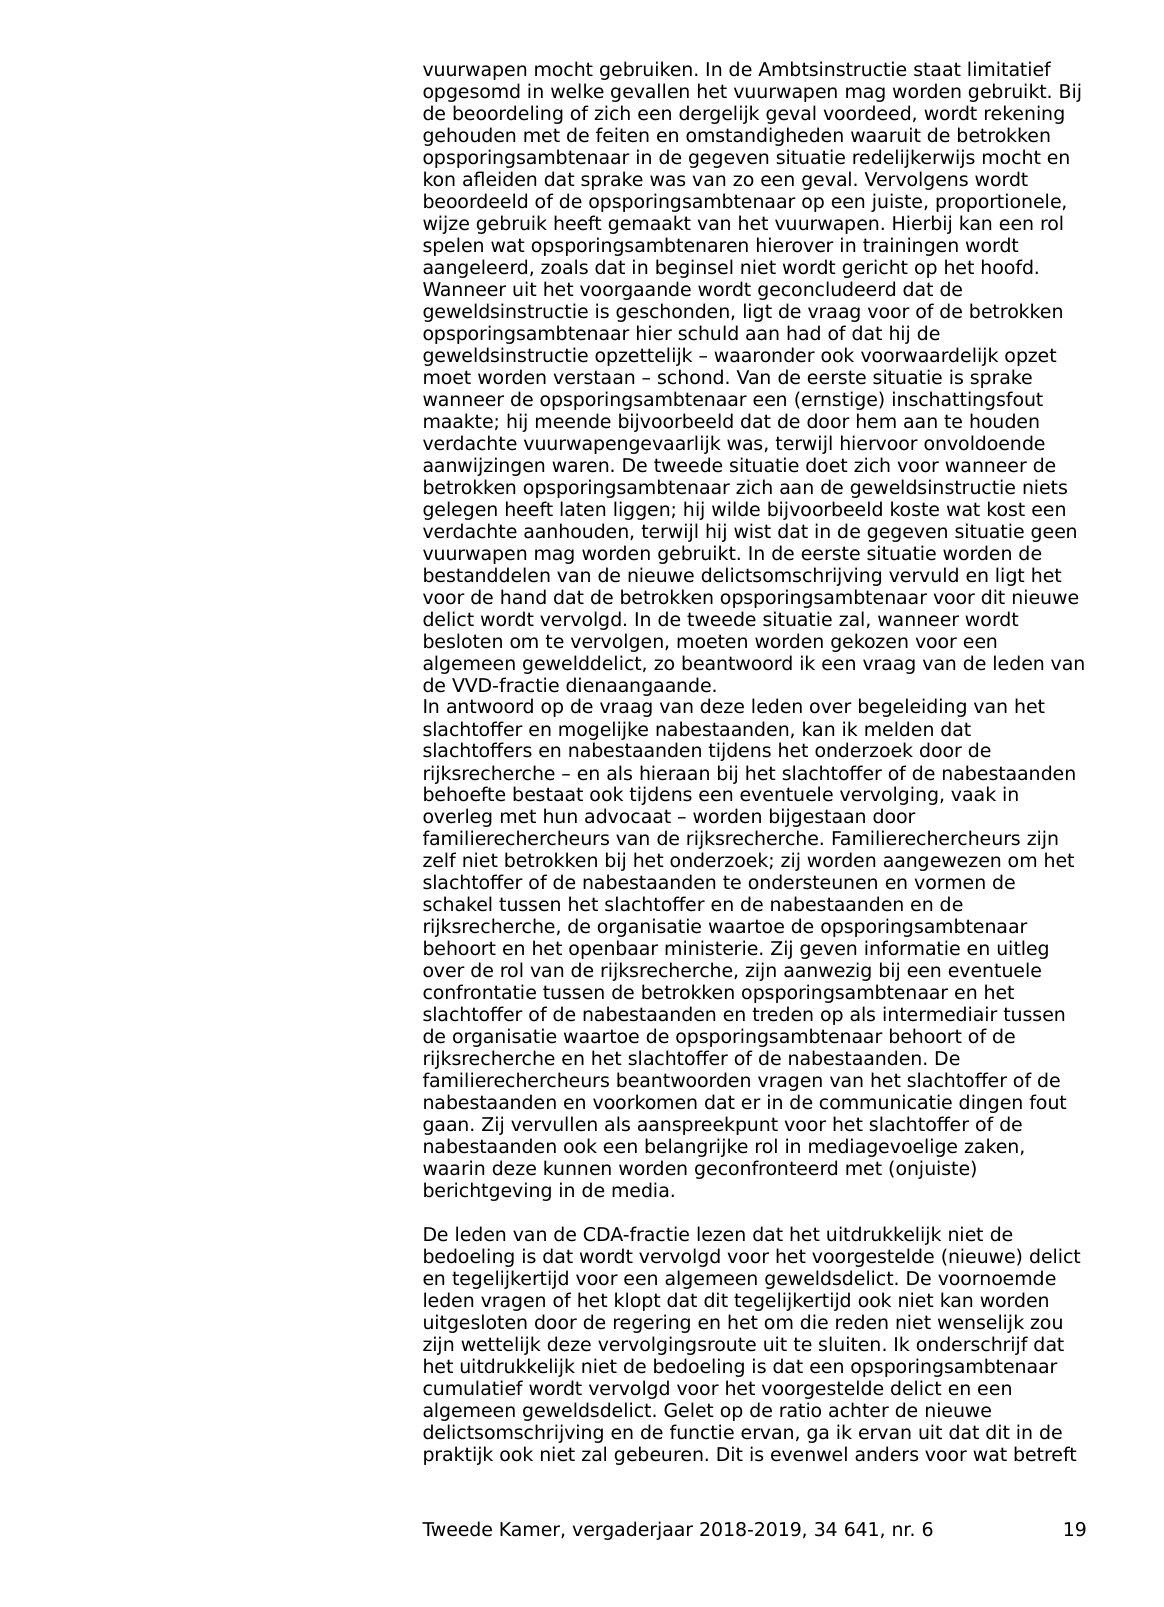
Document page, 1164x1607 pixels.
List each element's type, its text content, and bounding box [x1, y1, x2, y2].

text In antwoord op de vraag van deze leden over begeleiding van het slachtoffer en mogelijke nabestaanden, kan ik melden dat slachtoffers en nabestaanden tijdens het onderzoek door de rijksrecherche – en als hieraan bij het slachtoffer of de nabestaanden behoefte bestaat ook tijdens een eventuele vervolging, vaak in overleg met hun advocaat – worden bijgestaan door familierechercheurs van de rijksrecherche. Familierechercheurs zijn zelf niet betrokken bij het onderzoek; zij worden aangewezen om het slachtoffer of de nabestaanden te ondersteunen en vormen de schakel tussen het slachtoffer en de nabestaanden en de rijksrecherche, de organisatie waartoe de opsporingsambtenaar behoort en het openbaar ministerie. Zij geven informatie en uitleg over de rol van de rijksrecherche, zijn aanwezig bij een eventuele confrontatie tussen de betrokken opsporingsambtenaar en het slachtoffer of de nabestaanden en treden op als intermediair tussen de organisatie waartoe de opsporingsambtenaar behoort of de rijksrecherche en het slachtoffer of de nabestaanden. De familierechercheurs beantwoorden vragen van het slachtoffer of de nabestaanden en voorkomen dat er in de communicatie dingen fout gaan. Zij vervullen als aanspreekpunt voor het slachtoffer of de nabestaanden ook een belangrijke rol in mediagevoelige zaken, waarin deze kunnen worden geconfronteerd met (onjuiste) berichtgeving in de media. [422, 696, 1087, 1202]
text vuurwapen mocht gebruiken. In de Ambtsinstructie staat limitatief opgesomd in welke gevallen het vuurwapen mag worden gebruikt. Bij de beoordeling of zich een dergelijk geval voordeed, wordt rekening gehouden met de feiten en omstandigheden waaruit de betrokken opsporingsambtenaar in de gegeven situatie redelijkerwijs mocht en kon afleiden dat sprake was van zo een geval. Vervolgens wordt beoordeeld of de opsporingsambtenaar op een juiste, proportionele, wijze gebruik heeft gemaakt van het vuurwapen. Hierbij kan een rol spelen wat opsporingsambtenaren hierover in trainingen wordt aangeleerd, zoals dat in beginsel niet wordt gericht op het hoofd. Wanneer uit het voorgaande wordt geconcludeerd dat de geweldsinstructie is geschonden, ligt de vraag voor of de betrokken opsporingsambtenaar hier schuld aan had of dat hij de geweldsinstructie opzettelijk – waaronder ook voorwaardelijk opzet moet worden verstaan – schond. Van de eerste situatie is sprake wanneer de opsporingsambtenaar een (ernstige) inschattingsfout maakte; hij meende bijvoorbeeld dat de door hem aan te houden verdachte vuurwapengevaarlijk was, terwijl hiervoor onvoldoende aanwijzingen waren. De tweede situatie doet zich voor wanneer de betrokken opsporingsambtenaar zich aan de geweldsinstructie niets gelegen heeft laten liggen; hij wilde bijvoorbeeld koste wat kost een verdachte aanhouden, terwijl hij wist dat in de gegeven situatie geen vuurwapen mag worden gebruikt. In de eerste situatie worden de bestanddelen van de nieuwe delictsomschrijving vervuld en ligt het voor de hand dat de betrokken opsporingsambtenaar voor dit nieuwe delict wordt vervolgd. In de tweede situatie zal, wanneer wordt besloten om te vervolgen, moeten worden gekozen voor een algemeen gewelddelict, zo beantwoord ik een vraag van de leden van de VVD-fractie dienaangaande. [422, 59, 1087, 696]
text De leden van de CDA-fractie lezen dat het uitdrukkelijk niet de bedoeling is dat wordt vervolgd voor het voorgestelde (nieuwe) delict en tegelijkertijd voor een algemeen geweldsdelict. De voornoemde leden vragen of het klopt dat dit tegelijkertijd ook niet kan worden uitgesloten door de regering en het om die reden niet wenselijk zou zijn wettelijk deze vervolgingsroute uit te sluiten. Ik onderschrijf dat het uitdrukkelijk niet de bedoeling is dat een opsporingsambtenaar cumulatief wordt vervolgd voor het voorgestelde delict en een algemeen geweldsdelict. Gelet op de ratio achter de nieuwe delictsomschrijving en de functie ervan, ga ik ervan uit dat dit in de praktijk ook niet zal gebeuren. Dit is evenwel anders voor wat betreft [422, 1224, 1087, 1466]
